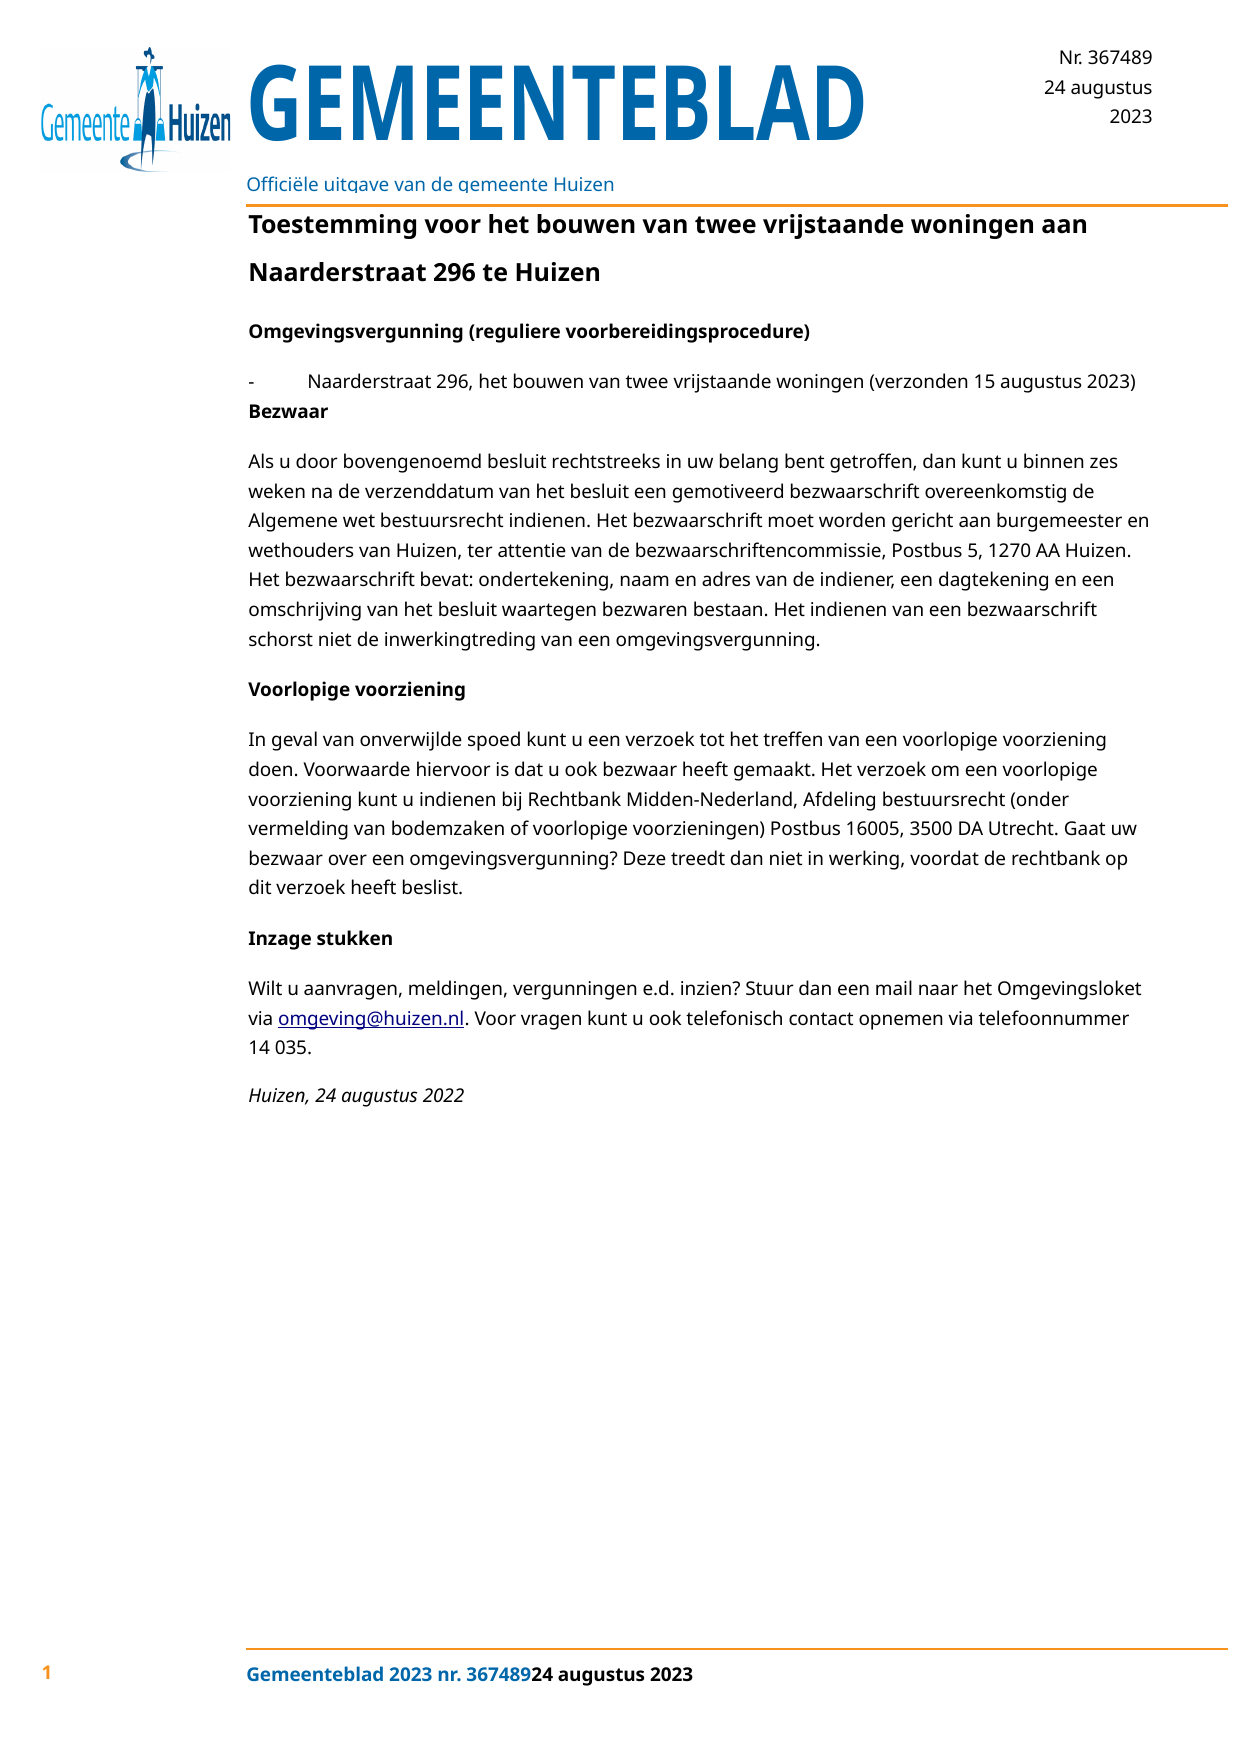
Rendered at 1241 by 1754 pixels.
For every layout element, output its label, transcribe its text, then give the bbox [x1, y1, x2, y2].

text Voorlopige voorziening [248, 676, 1152, 702]
picture [41, 47, 231, 172]
text Omgevingsvergunning (reguliere voorbereidingsprocedure) [248, 318, 1152, 344]
text In geval van onverwijlde spoed kunt u een verzoek tot het treffen van een voorlopige voorziening doen. Voorwaarde hiervoor is dat u ook bezwaar heeft gemaakt. Het verzoek om een voorlopige voorziening kunt u indienen bij Rechtbank Midden-Nederland, Afdeling bestuursrecht (onder vermelding van bodemzaken of voorlopige voorzieningen) Postbus 16005, 3500 DA Utrecht. Gaat uw bezwaar over een omgevingsvergunning? Deze treedt dan niet in werking, voordat de rechtbank op dit verzoek heeft beslist. [248, 727, 1152, 900]
text Als u door bovengenoemd besluit rechtstreeks in uw belang bent getroffen, dan kunt u binnen zes weken na de verzenddatum van het besluit een gemotiveerd bezwaarschrift overeenkomstig de Algemene wet bestuursrecht indienen. Het bezwaarschrift moet worden gericht aan burgemeester en wethouders van Huizen, ter attentie van de bezwaarschriftencommissie, Postbus 5, 1270 AA Huizen. Het bezwaarschrift bevat: ondertekening, naam en adres van de indiener, een dagtekening en een omschrijving van het besluit waartegen bezwaren bestaan. Het indienen van een bezwaarschrift schorst niet de inwerkingtreding van een omgevingsvergunning. [248, 448, 1152, 652]
text Inzage stukken [248, 925, 1152, 951]
text Toestemming voor het bouwen van twee vrijstaande woningen aan Naarderstraat 296 te Huizen [248, 207, 1152, 288]
list Naarderstraat 296, het bouwen van twee vrijstaande woningen (verzonden 15 augustus 2023) [248, 368, 1152, 394]
text Huizen, 24 augustus 2022 [248, 1082, 1152, 1108]
text Wilt u aanvragen, meldingen, vergunningen e.d. inzien? Stuur dan een mail naar het Omgevingsloket via omgeving@huizen.nl. Voor vragen kunt u ook telefonisch contact opnemen via telefoonnummer 14 035. [248, 975, 1152, 1060]
text Bezwaar [248, 398, 1152, 424]
